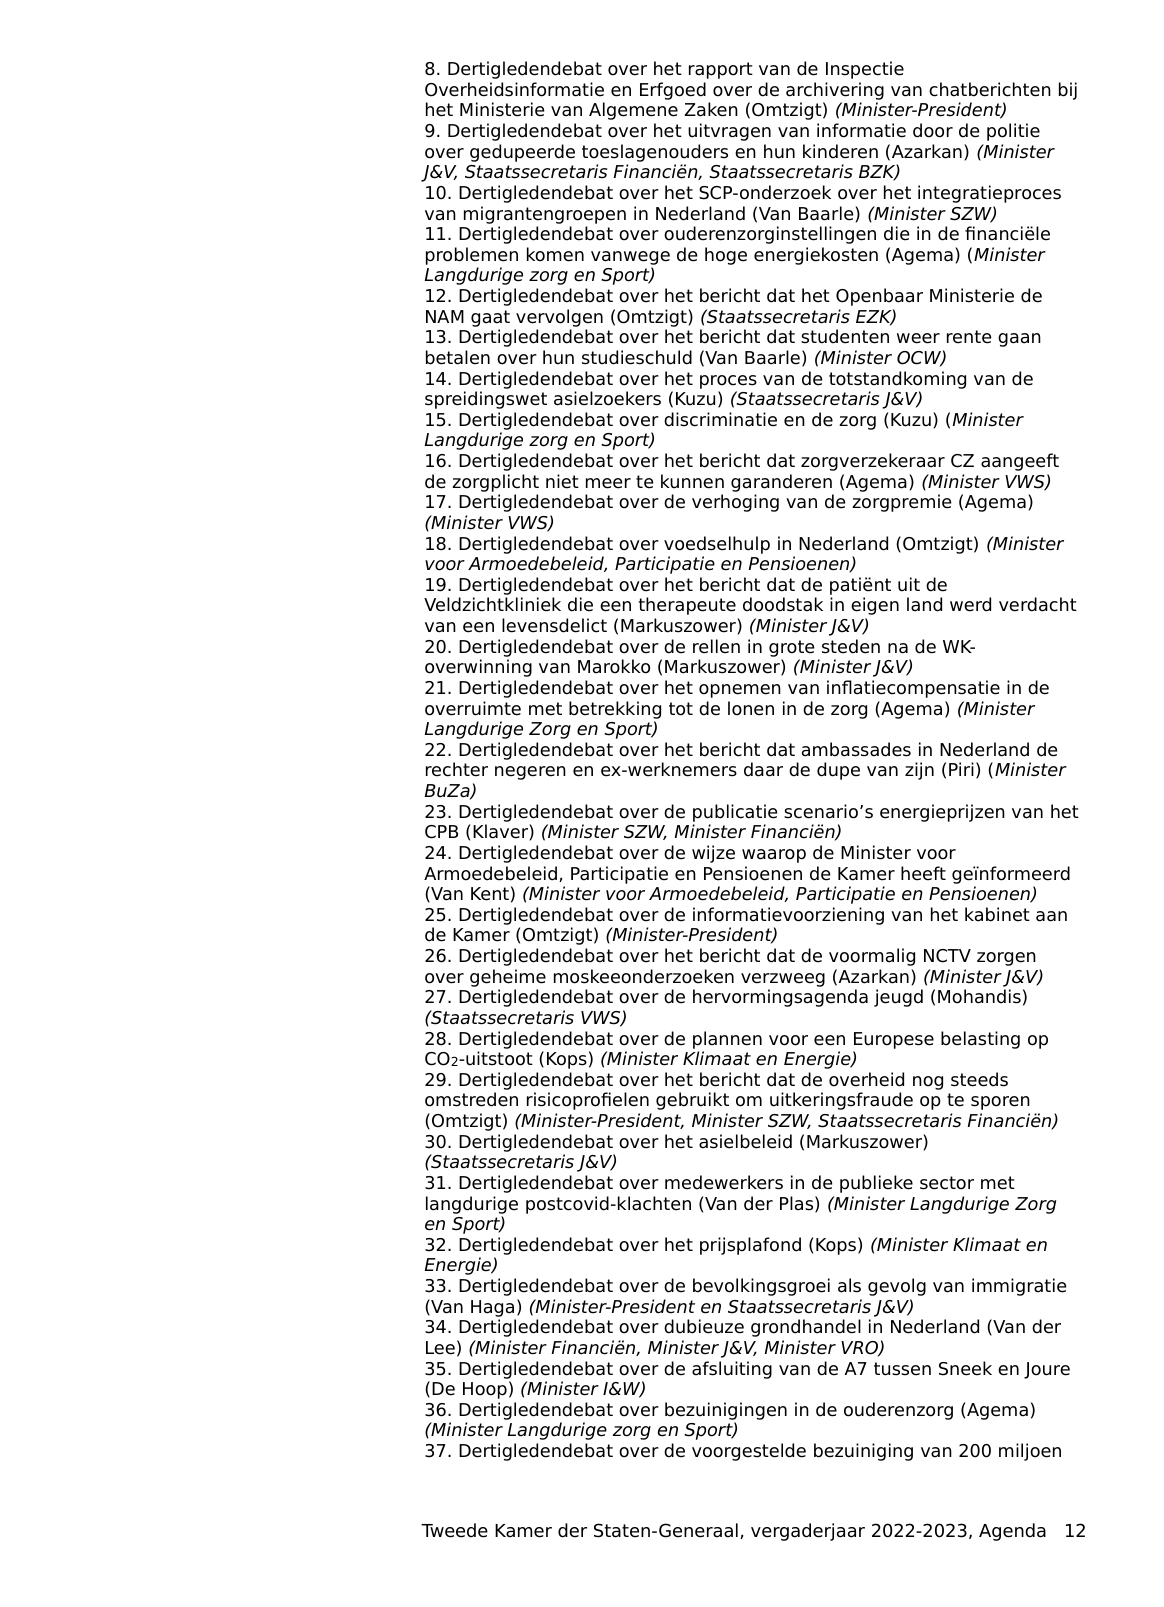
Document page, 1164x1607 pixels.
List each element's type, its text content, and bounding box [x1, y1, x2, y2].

table_cell [401, 1132, 418, 1173]
table_cell [77, 843, 401, 905]
table_cell 10. Dertigledendebat over het SCP-onderzoek over het integratieproces van migrantengroepen in Nederland (Van Baarle) (Minister SZW) [418, 183, 1087, 224]
table_cell [401, 1441, 418, 1462]
table_cell [401, 1235, 418, 1276]
table_cell 28. Dertigledendebat over de plannen voor een Europese belasting op CO2-uitstoot (Kops) (Minister Klimaat en Energie) [418, 1029, 1087, 1070]
table_cell 25. Dertigledendebat over de informatievoorziening van het kabinet aan de Kamer (Omtzigt) (Minister-President) [418, 905, 1087, 946]
table_cell [401, 224, 418, 286]
table_cell [77, 1235, 401, 1276]
table_cell 9. Dertigledendebat over het uitvragen van informatie door de politie over gedupeerde toeslagenouders en hun kinderen (Azarkan) (Minister J&V, Staatssecretaris Financiën, Staatssecretaris BZK) [418, 121, 1087, 183]
table_cell [401, 1317, 418, 1358]
table_cell 17. Dertigledendebat over de verhoging van de zorgpremie (Agema) (Minister VWS) [418, 492, 1087, 533]
table_cell [77, 1029, 401, 1070]
table_cell [77, 492, 401, 533]
table_cell [77, 121, 401, 183]
table_cell 33. Dertigledendebat over de bevolkingsgroei als gevolg van immigratie (Van Haga) (Minister-President en Staatssecretaris J&V) [418, 1276, 1087, 1317]
table_cell [401, 678, 418, 740]
table_cell [401, 987, 418, 1028]
table_cell [401, 492, 418, 533]
table_cell 29. Dertigledendebat over het bericht dat de overheid nog steeds omstreden risicoprofielen gebruikt om uitkeringsfraude op te sporen (Omtzigt) (Minister-President, Minister SZW, Staatssecretaris Financiën) [418, 1070, 1087, 1132]
table_cell [401, 183, 418, 224]
table_cell [77, 451, 401, 492]
table_cell 26. Dertigledendebat over het bericht dat de voormalig NCTV zorgen over geheime moskeeonderzoeken verzweeg (Azarkan) (Minister J&V) [418, 946, 1087, 987]
table_cell [401, 637, 418, 678]
table_cell 18. Dertigledendebat over voedselhulp in Nederland (Omtzigt) (Minister voor Armoedebeleid, Participatie en Pensioenen) [418, 534, 1087, 575]
table_cell [77, 1441, 401, 1462]
table_cell 12. Dertigledendebat over het bericht dat het Openbaar Ministerie de NAM gaat vervolgen (Omtzigt) (Staatssecretaris EZK) [418, 286, 1087, 327]
table_cell [77, 1359, 401, 1400]
table_cell 16. Dertigledendebat over het bericht dat zorgverzekeraar CZ aangeeft de zorgplicht niet meer te kunnen garanderen (Agema) (Minister VWS) [418, 451, 1087, 492]
table_cell [401, 575, 418, 637]
table_cell 23. Dertigledendebat over de publicatie scenario’s energieprijzen van het CPB (Klaver) (Minister SZW, Minister Financiën) [418, 802, 1087, 843]
table_cell [401, 1173, 418, 1235]
table_cell [77, 1317, 401, 1358]
table_cell [77, 224, 401, 286]
table_cell 14. Dertigledendebat over het proces van de totstandkoming van de spreidingswet asielzoekers (Kuzu) (Staatssecretaris J&V) [418, 369, 1087, 410]
table_cell 27. Dertigledendebat over de hervormingsagenda jeugd (Mohandis) (Staatssecretaris VWS) [418, 987, 1087, 1028]
table_cell 19. Dertigledendebat over het bericht dat de patiënt uit de Veldzichtkliniek die een therapeute doodstak in eigen land werd verdacht van een levensdelict (Markuszower) (Minister J&V) [418, 575, 1087, 637]
table_cell 24. Dertigledendebat over de wijze waarop de Minister voor Armoedebeleid, Participatie en Pensioenen de Kamer heeft geïnformeerd (Van Kent) (Minister voor Armoedebeleid, Participatie en Pensioenen) [418, 843, 1087, 905]
table_cell [77, 802, 401, 843]
table_cell [77, 59, 401, 121]
table_cell [401, 1070, 418, 1132]
table_cell [401, 905, 418, 946]
table_cell [77, 534, 401, 575]
table_cell [77, 327, 401, 368]
table_cell [401, 534, 418, 575]
table_cell 37. Dertigledendebat over de voorgestelde bezuiniging van 200 miljoen [418, 1441, 1087, 1462]
table_cell [401, 1359, 418, 1400]
table_cell 22. Dertigledendebat over het bericht dat ambassades in Nederland de rechter negeren en ex-werknemers daar de dupe van zijn (Piri) (Minister BuZa) [418, 740, 1087, 802]
table_cell [401, 946, 418, 987]
table_cell 36. Dertigledendebat over bezuinigingen in de ouderenzorg (Agema) (Minister Langdurige zorg en Sport) [418, 1400, 1087, 1441]
table_cell [401, 1400, 418, 1441]
table_cell [401, 286, 418, 327]
table_cell [77, 637, 401, 678]
table_cell [77, 575, 401, 637]
table_cell [401, 410, 418, 451]
table_cell 13. Dertigledendebat over het bericht dat studenten weer rente gaan betalen over hun studieschuld (Van Baarle) (Minister OCW) [418, 327, 1087, 368]
table_cell 34. Dertigledendebat over dubieuze grondhandel in Nederland (Van der Lee) (Minister Financiën, Minister J&V, Minister VRO) [418, 1317, 1087, 1358]
table_cell [77, 410, 401, 451]
table_cell [401, 740, 418, 802]
table_cell 11. Dertigledendebat over ouderenzorginstellingen die in de financiële problemen komen vanwege de hoge energiekosten (Agema) (Minister Langdurige zorg en Sport) [418, 224, 1087, 286]
table_cell [401, 121, 418, 183]
table_cell [401, 843, 418, 905]
table_cell [401, 59, 418, 121]
table_cell [77, 286, 401, 327]
table_cell [77, 183, 401, 224]
table_cell 30. Dertigledendebat over het asielbeleid (Markuszower) (Staatssecretaris J&V) [418, 1132, 1087, 1173]
table_cell [77, 946, 401, 987]
table_cell 35. Dertigledendebat over de afsluiting van de A7 tussen Sneek en Joure (De Hoop) (Minister I&W) [418, 1359, 1087, 1400]
table_cell [401, 451, 418, 492]
table_cell [77, 1276, 401, 1317]
table_cell [401, 327, 418, 368]
table_cell 31. Dertigledendebat over medewerkers in de publieke sector met langdurige postcovid-klachten (Van der Plas) (Minister Langdurige Zorg en Sport) [418, 1173, 1087, 1235]
table_cell [77, 369, 401, 410]
table_cell 15. Dertigledendebat over discriminatie en de zorg (Kuzu) (Minister Langdurige zorg en Sport) [418, 410, 1087, 451]
table_cell [77, 678, 401, 740]
table_cell 21. Dertigledendebat over het opnemen van inflatiecompensatie in de overruimte met betrekking tot de lonen in de zorg (Agema) (Minister Langdurige Zorg en Sport) [418, 678, 1087, 740]
table_cell [401, 802, 418, 843]
table_cell [401, 369, 418, 410]
table_cell [77, 1132, 401, 1173]
table_cell [401, 1276, 418, 1317]
table_cell 32. Dertigledendebat over het prijsplafond (Kops) (Minister Klimaat en Energie) [418, 1235, 1087, 1276]
table_cell 20. Dertigledendebat over de rellen in grote steden na de WK-overwinning van Marokko (Markuszower) (Minister J&V) [418, 637, 1087, 678]
table_cell [77, 1400, 401, 1441]
table_cell [77, 1173, 401, 1235]
table_cell [77, 740, 401, 802]
table_cell [77, 987, 401, 1028]
table_cell 8. Dertigledendebat over het rapport van de Inspectie Overheidsinformatie en Erfgoed over de archivering van chatberichten bij het Ministerie van Algemene Zaken (Omtzigt) (Minister-President) [418, 59, 1087, 121]
table_cell [77, 1070, 401, 1132]
table_cell [401, 1029, 418, 1070]
table_cell [77, 905, 401, 946]
